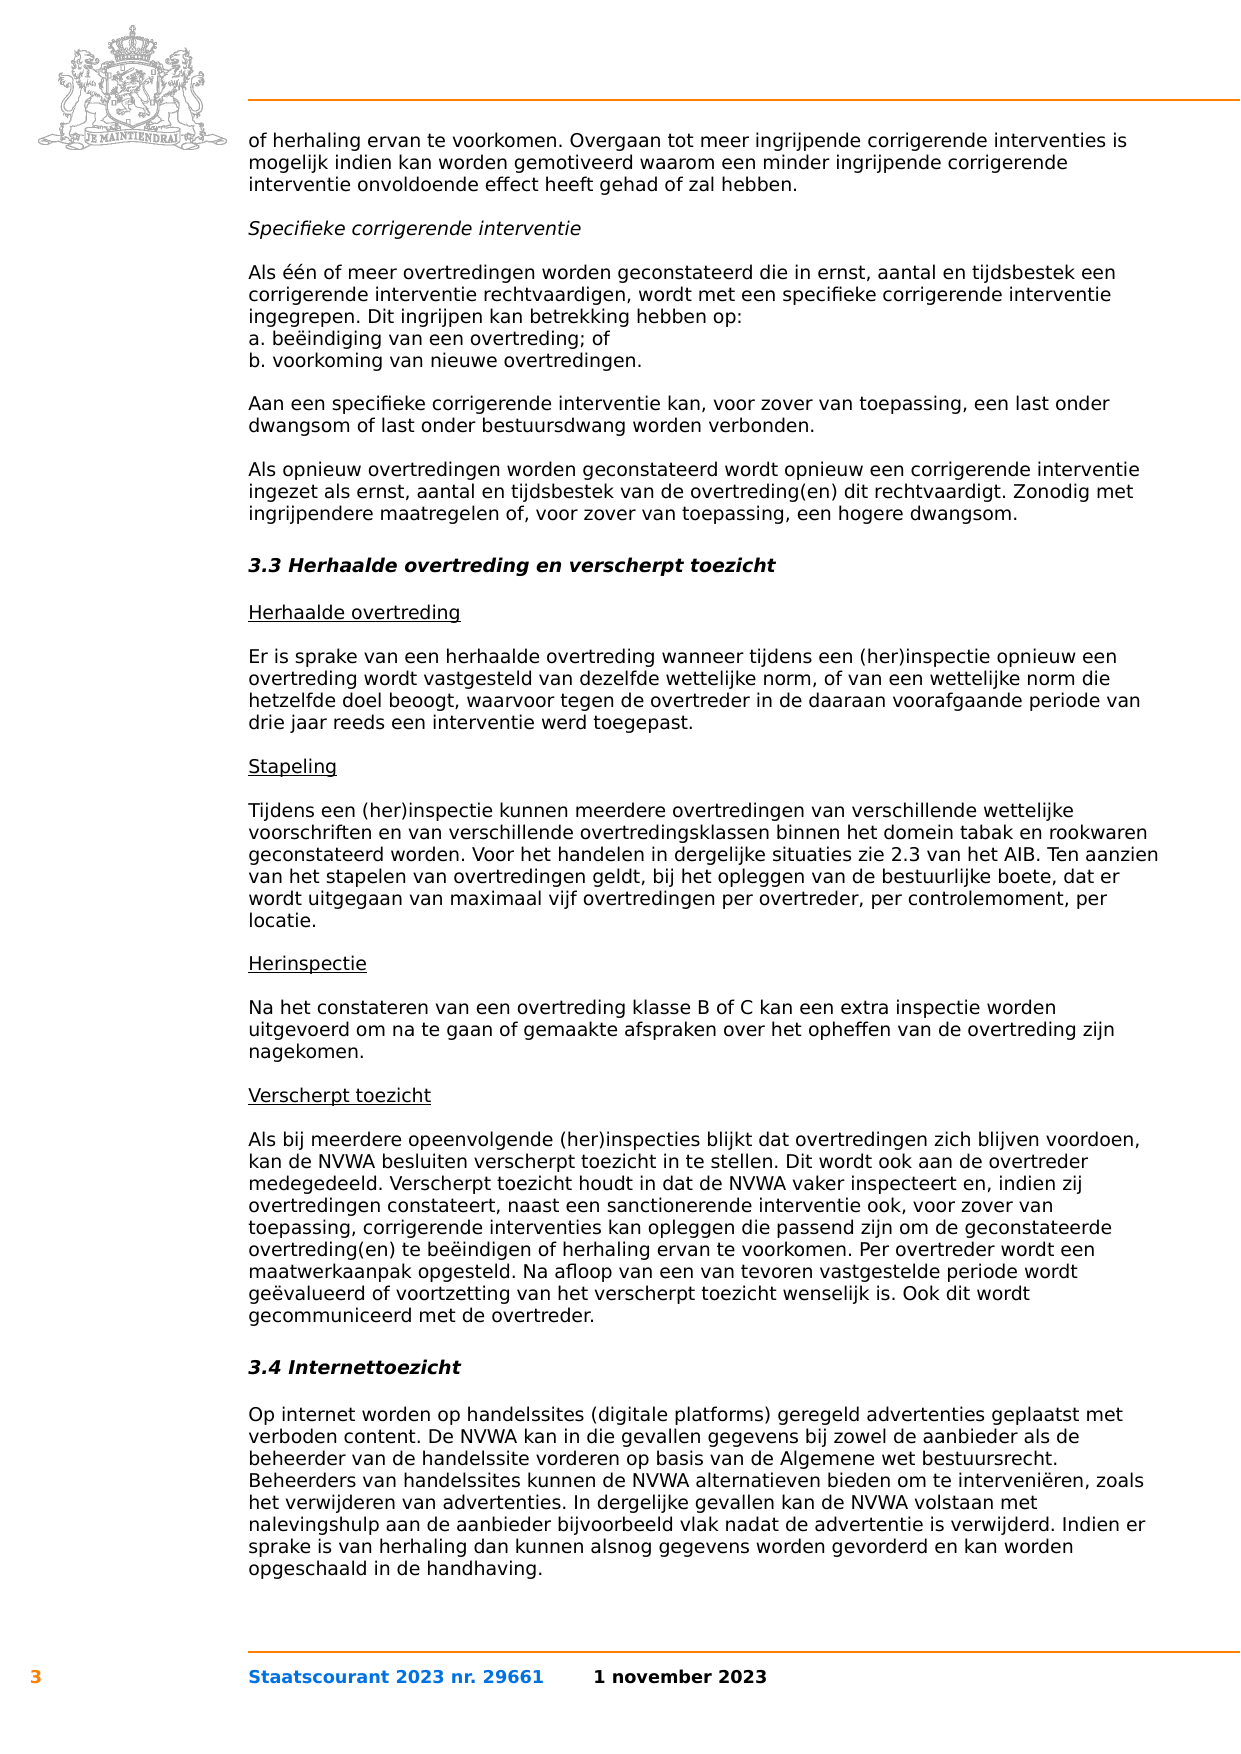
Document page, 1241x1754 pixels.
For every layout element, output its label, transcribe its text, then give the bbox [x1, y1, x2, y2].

text b. voorkoming van nieuwe overtredingen. [248, 349, 1163, 371]
text Na het constateren van een overtreding klasse B of C kan een extra inspectie worden uitgevoerd om na te gaan of gemaakte afspraken over het opheffen van de overtreding zijn nagekomen. [248, 997, 1163, 1063]
text a. beëindiging van een overtreding; of [248, 327, 1163, 349]
subtitle 3.3 Herhaalde overtreding en verscherpt toezicht [248, 555, 1163, 577]
subtitle Herinspectie [248, 953, 1163, 975]
subtitle Verscherpt toezicht [248, 1085, 1163, 1107]
picture [38, 25, 227, 150]
subtitle Stapeling [248, 756, 1163, 778]
text of herhaling ervan te voorkomen. Overgaan tot meer ingrijpende corrigerende interventies is mogelijk indien kan worden gemotiveerd waarom een minder ingrijpende corrigerende interventie onvoldoende effect heeft gehad of zal hebben. [248, 130, 1163, 196]
text Als opnieuw overtredingen worden geconstateerd wordt opnieuw een corrigerende interventie ingezet als ernst, aantal en tijdsbestek van de overtreding(en) dit rechtvaardigt. Zonodig met ingrijpendere maatregelen of, voor zover van toepassing, een hogere dwangsom. [248, 459, 1163, 525]
subtitle 3.4 Internettoezicht [248, 1357, 1163, 1379]
text Op internet worden op handelssites (digitale platforms) geregeld advertenties geplaatst met verboden content. De NVWA kan in die gevallen gegevens bij zowel de aanbieder als de beheerder van de handelssite vorderen op basis van de Algemene wet bestuursrecht. Beheerders van handelssites kunnen de NVWA alternatieven bieden om te interveniëren, zoals het verwijderen van advertenties. In dergelijke gevallen kan de NVWA volstaan met nalevingshulp aan de aanbieder bijvoorbeeld vlak nadat de advertentie is verwijderd. Indien er sprake is van herhaling dan kunnen alsnog gegevens worden gevorderd en kan worden opgeschaald in de handhaving. [248, 1404, 1163, 1579]
text Er is sprake van een herhaalde overtreding wanneer tijdens een (her)inspectie opnieuw een overtreding wordt vastgesteld van dezelfde wettelijke norm, of van een wettelijke norm die hetzelfde doel beoogt, waarvoor tegen de overtreder in de daaraan voorafgaande periode van drie jaar reeds een interventie werd toegepast. [248, 646, 1163, 734]
text Aan een specifieke corrigerende interventie kan, voor zover van toepassing, een last onder dwangsom of last onder bestuursdwang worden verbonden. [248, 393, 1163, 437]
text Als bij meerdere opeenvolgende (her)inspecties blijkt dat overtredingen zich blijven voordoen, kan de NVWA besluiten verscherpt toezicht in te stellen. Dit wordt ook aan de overtreder medegedeeld. Verscherpt toezicht houdt in dat de NVWA vaker inspecteert en, indien zij overtredingen constateert, naast een sanctionerende interventie ook, voor zover van toepassing, corrigerende interventies kan opleggen die passend zijn om de geconstateerde overtreding(en) te beëindigen of herhaling ervan te voorkomen. Per overtreder wordt een maatwerkaanpak opgesteld. Na afloop van een van tevoren vastgestelde periode wordt geëvalueerd of voortzetting van het verscherpt toezicht wenselijk is. Ook dit wordt gecommuniceerd met de overtreder. [248, 1129, 1163, 1327]
text Als één of meer overtredingen worden geconstateerd die in ernst, aantal en tijdsbestek een corrigerende interventie rechtvaardigen, wordt met een specifieke corrigerende interventie ingegrepen. Dit ingrijpen kan betrekking hebben op: [248, 262, 1163, 327]
subtitle Herhaalde overtreding [248, 602, 1163, 624]
subtitle Specifieke corrigerende interventie [248, 218, 1163, 240]
text Tijdens een (her)inspectie kunnen meerdere overtredingen van verschillende wettelijke voorschriften en van verschillende overtredingsklassen binnen het domein tabak en rookwaren geconstateerd worden. Voor het handelen in dergelijke situaties zie 2.3 van het AIB. Ten aanzien van het stapelen van overtredingen geldt, bij het opleggen van de bestuurlijke boete, dat er wordt uitgegaan van maximaal vijf overtredingen per overtreder, per controlemoment, per locatie. [248, 799, 1163, 931]
